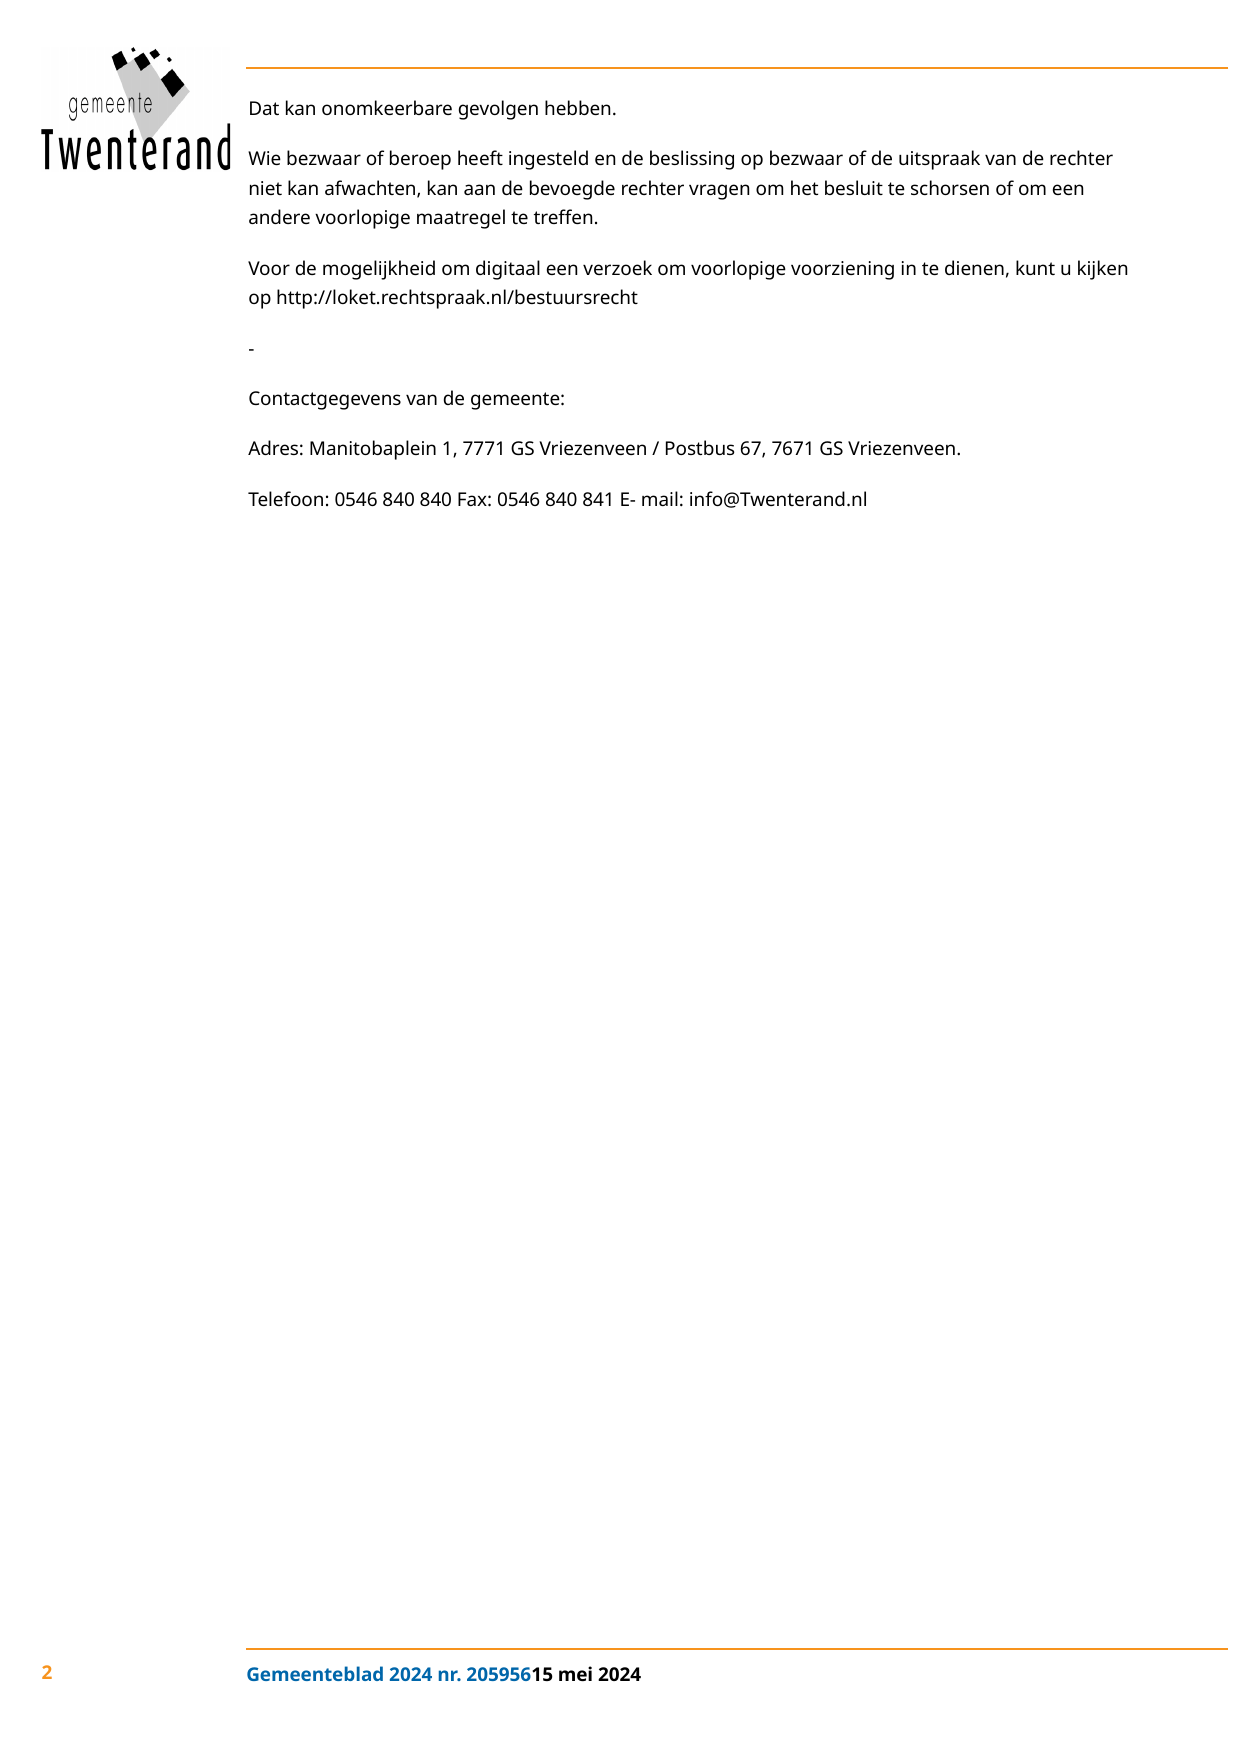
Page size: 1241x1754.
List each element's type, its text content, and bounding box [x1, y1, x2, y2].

text Adres: Manitobaplein 1, 7771 GS Vriezenveen / Postbus 67, 7671 GS Vriezenveen. [248, 436, 1152, 461]
text Dat kan onomkeerbare gevolgen hebben. [248, 95, 1152, 121]
text Wie bezwaar of beroep heeft ingesteld en de beslissing op bezwaar of de uitspraak van de rechter niet kan afwachten, kan aan de bevoegde rechter vragen om het besluit te schorsen of om een andere voorlopige maatregel te treffen. [248, 145, 1152, 230]
text Voor de mogelijkheid om digitaal een verzoek om voorlopige voorziening in te dienen, kunt u kijken op http://loket.rechtspraak.nl/bestuursrecht [248, 255, 1152, 310]
text Telefoon: 0546 840 840 Fax: 0546 840 841 E- mail: info@Twenterand.nl [248, 486, 1152, 512]
text - [248, 335, 1152, 361]
text Contactgegevens van de gemeente: [248, 385, 1152, 411]
picture [41, 47, 231, 172]
